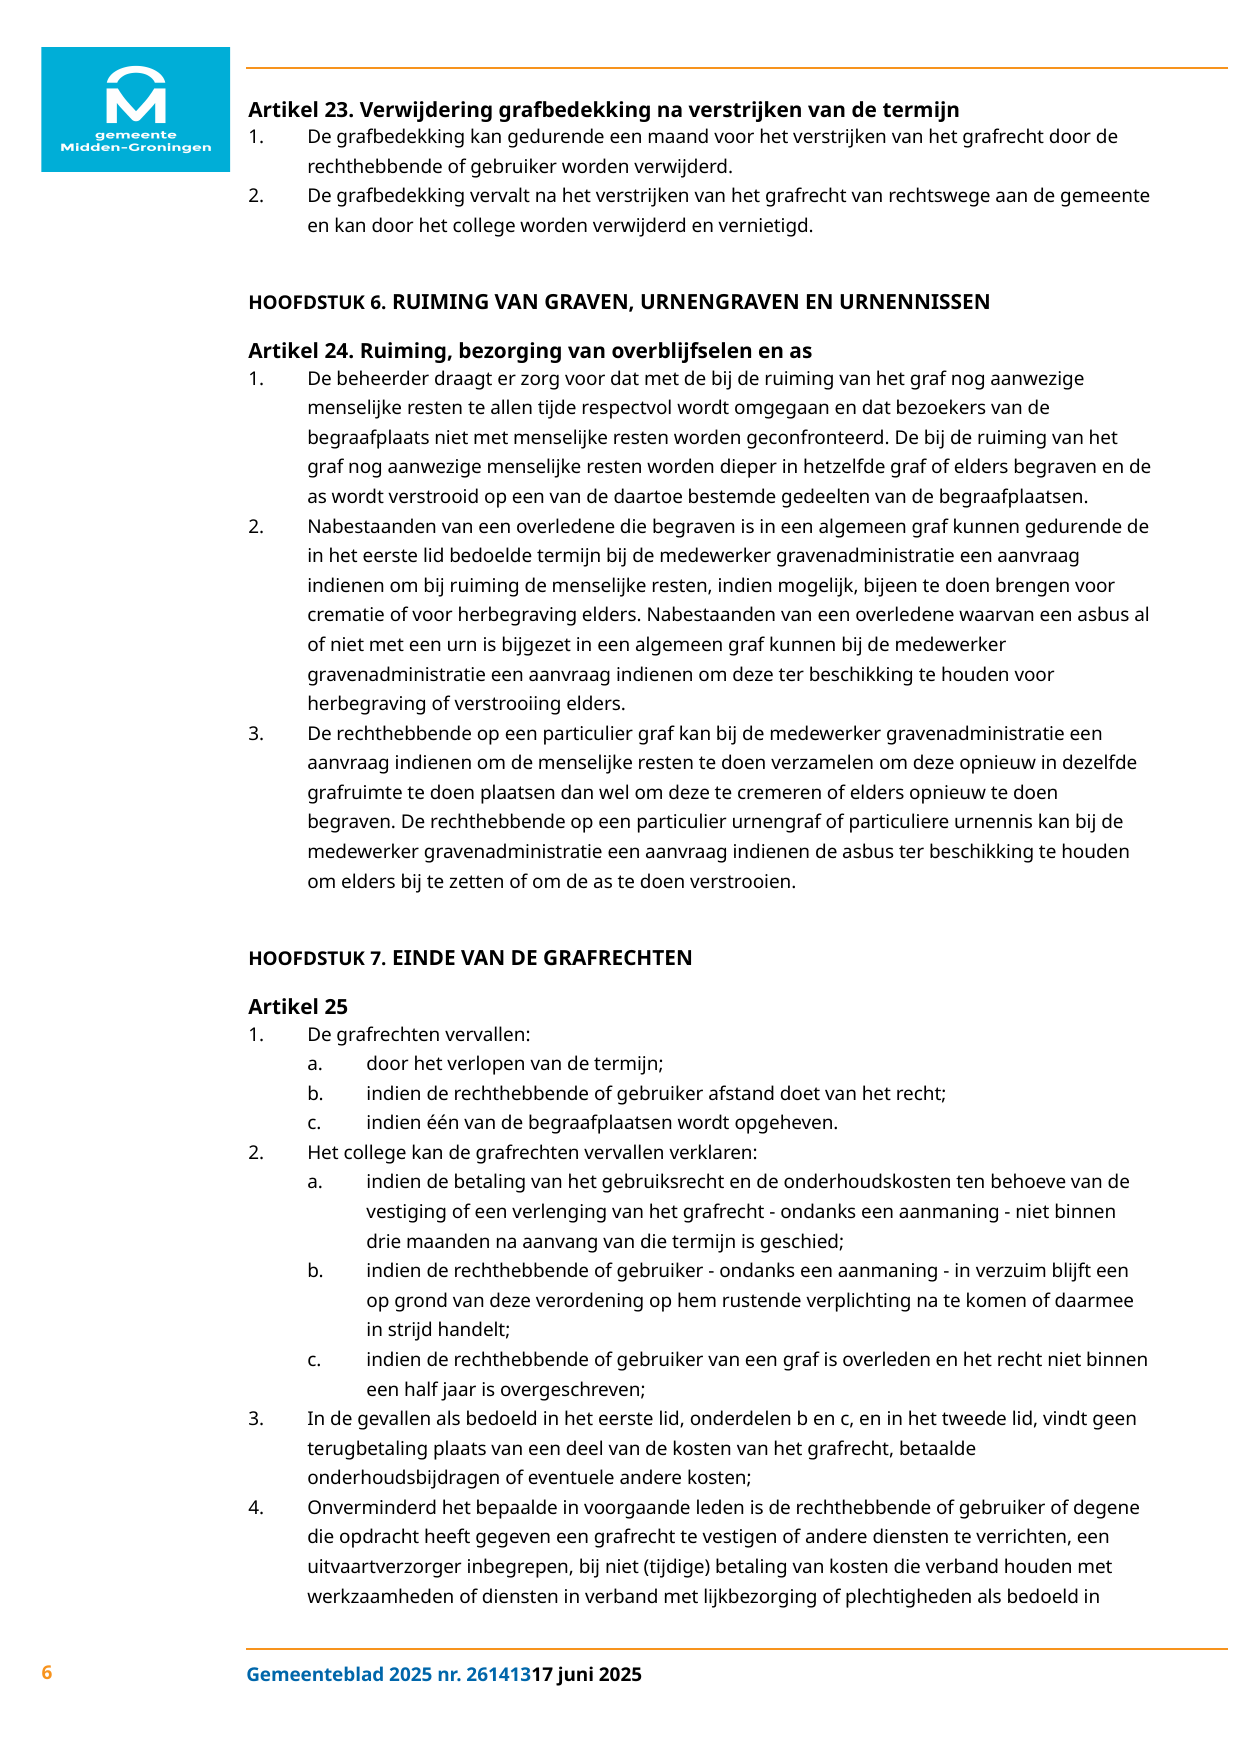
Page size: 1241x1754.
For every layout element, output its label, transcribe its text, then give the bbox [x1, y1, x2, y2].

list Het college kan de grafrechten vervallen verklaren: [248, 1139, 1152, 1165]
list De grafrechten vervallen: [248, 1021, 1152, 1046]
list In de gevallen als bedoeld in het eerste lid, onderdelen b en c, en in het tweede lid, vindt geen terugbetaling plaats van een deel van de kosten van het grafrecht, betaalde onderhoudsbijdragen of eventuele andere kosten; [248, 1405, 1152, 1490]
list door het verlopen van de termijn; [307, 1050, 1152, 1076]
text Artikel 23. Verwijdering grafbedekking na verstrijken van de termijn [248, 95, 1152, 123]
picture [184, 146, 190, 153]
list De grafbedekking vervalt na het verstrijken van het grafrecht van rechtswege aan de gemeente en kan door het college worden verwijderd en vernietigd. [248, 182, 1152, 238]
list indien de rechthebbende of gebruiker - ondanks een aanmaning - in verzuim blijft een op grond van deze verordening op hem rustende verplichting na te komen of daarmee in strijd handelt; [307, 1257, 1152, 1342]
list indien de rechthebbende of gebruiker van een graf is overleden en het recht niet binnen een half jaar is overgeschreven; [307, 1346, 1152, 1401]
list De rechthebbende op een particulier graf kan bij de medewerker gravenadministratie een aanvraag indienen om de menselijke resten te doen verzamelen om deze opnieuw in dezelfde grafruimte te doen plaatsen dan wel om deze te cremeren of elders opnieuw te doen begraven. De rechthebbende op een particulier urnengraf of particuliere urnennis kan bij de medewerker gravenadministratie een aanvraag indienen de asbus ter beschikking te houden om elders bij te zetten of om de as te doen verstrooien. [248, 720, 1152, 893]
list De grafbedekking kan gedurende een maand voor het verstrijken van het grafrecht door de rechthebbende of gebruiker worden verwijderd. [248, 123, 1152, 178]
picture [107, 89, 165, 122]
picture [108, 66, 164, 82]
list Nabestaanden van een overledene die begraven is in een algemeen graf kunnen gedurende de in het eerste lid bedoelde termijn bij de medewerker gravenadministratie een aanvraag indienen om bij ruiming de menselijke resten, indien mogelijk, bijeen te doen brengen voor crematie of voor herbegraving elders. Nabestaanden van een overledene waarvan een asbus al of niet met een urn is bijgezet in een algemeen graf kunnen bij de medewerker gravenadministratie een aanvraag indienen om deze ter beschikking te houden voor herbegraving of verstrooiing elders. [248, 513, 1152, 716]
text HOOFDSTUK 6. RUIMING VAN GRAVEN, URNENGRAVEN EN URNENNISSEN [248, 287, 1152, 316]
list indien de rechthebbende of gebruiker afstand doet van het recht; [307, 1080, 1152, 1106]
list Onverminderd het bepaalde in voorgaande leden is de rechthebbende of gebruiker of degene die opdracht heeft gegeven een grafrecht te vestigen of andere diensten te verrichten, een uitvaartverzorger inbegrepen, bij niet (tijdige) betaling van kosten die verband houden met werkzaamheden of diensten in verband met lijkbezorging of plechtigheden als bedoeld in [248, 1494, 1152, 1608]
list indien de betaling van het gebruiksrecht en de onderhoudskosten ten behoeve van de vestiging of een verlenging van het grafrecht - ondanks een aanmaning - niet binnen drie maanden na aanvang van die termijn is geschied; [307, 1169, 1152, 1253]
text Artikel 24. Ruiming, bezorging van overblijfselen en as [248, 336, 1152, 365]
text HOOFDSTUK 7. EINDE VAN DE GRAFRECHTEN [248, 943, 1152, 971]
list De beheerder draagt er zorg voor dat met de bij de ruiming van het graf nog aanwezige menselijke resten te allen tijde respectvol wordt omgegaan en dat bezoekers van de begraafplaats niet met menselijke resten worden geconfronteerd. De bij de ruiming van het graf nog aanwezige menselijke resten worden dieper in hetzelfde graf of elders begraven en de as wordt verstrooid op een van de daartoe bestemde gedeelten van de begraafplaatsen. [248, 365, 1152, 509]
list indien één van de begraafplaatsen wordt opgeheven. [307, 1109, 1152, 1135]
text Artikel 25 [248, 992, 1152, 1021]
